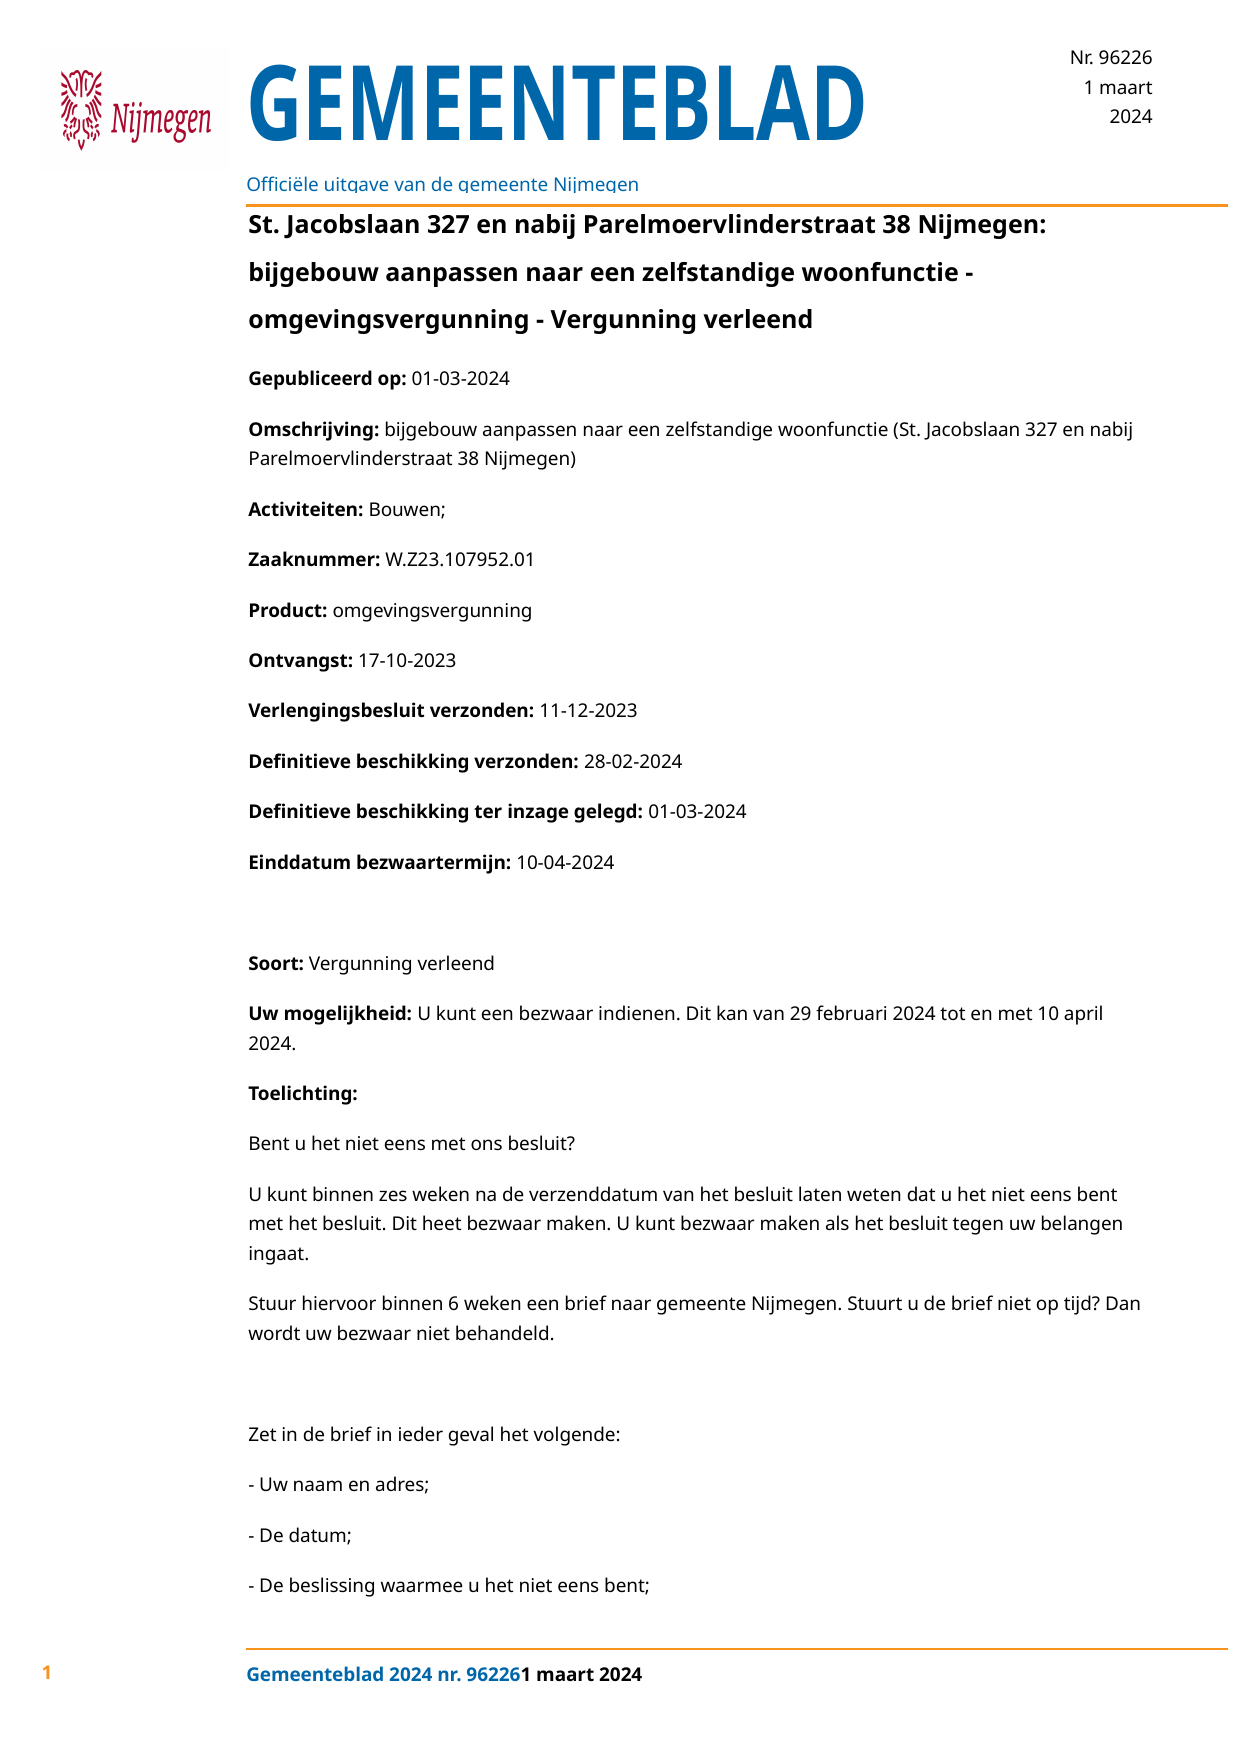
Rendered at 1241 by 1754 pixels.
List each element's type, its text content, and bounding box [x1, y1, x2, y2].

text Soort: Vergunning verleend [248, 950, 1152, 975]
text Bent u het niet eens met ons besluit? [248, 1131, 1152, 1156]
text Stuur hiervoor binnen 6 weken een brief naar gemeente Nijmegen. Stuurt u de brief niet op tijd? Dan wordt uw bezwaar niet behandeld. [248, 1291, 1152, 1346]
text Definitieve beschikking ter inzage gelegd: 01-03-2024 [248, 798, 1152, 824]
text - Uw naam en adres; [248, 1471, 1152, 1497]
text Uw mogelijkheid: U kunt een bezwaar indienen. Dit kan van 29 februari 2024 tot en met 10 april 2024. [248, 1000, 1152, 1055]
text Zet in de brief in ieder geval het volgende: [248, 1421, 1152, 1447]
text U kunt binnen zes weken na de verzenddatum van het besluit laten weten dat u het niet eens bent met het besluit. Dit heet bezwaar maken. U kunt bezwaar maken als het besluit tegen uw belangen ingaat. [248, 1181, 1152, 1266]
text Definitieve beschikking verzonden: 28-02-2024 [248, 748, 1152, 774]
picture [41, 47, 231, 172]
text Zaaknummer: W.Z23.107952.01 [248, 546, 1152, 572]
text Product: omgevingsvergunning [248, 597, 1152, 622]
text Toelichting: [248, 1080, 1152, 1106]
text - De beslissing waarmee u het niet eens bent; [248, 1572, 1152, 1598]
text Verlengingsbesluit verzonden: 11-12-2023 [248, 698, 1152, 723]
text Omschrijving: bijgebouw aanpassen naar een zelfstandige woonfunctie (St. Jacobslaan 327 en nabij Parelmoervlinderstraat 38 Nijmegen) [248, 416, 1152, 471]
text Ontvangst: 17-10-2023 [248, 647, 1152, 673]
text - De datum; [248, 1522, 1152, 1547]
text St. Jacobslaan 327 en nabij Parelmoervlinderstraat 38 Nijmegen: bijgebouw aanpassen naar een zelfstandige woonfunctie - omgevingsvergunning - Vergunning verleend [248, 207, 1152, 336]
text Gepubliceerd op: 01-03-2024 [248, 366, 1152, 391]
text Activiteiten: Bouwen; [248, 496, 1152, 522]
text Einddatum bezwaartermijn: 10-04-2024 [248, 849, 1152, 874]
